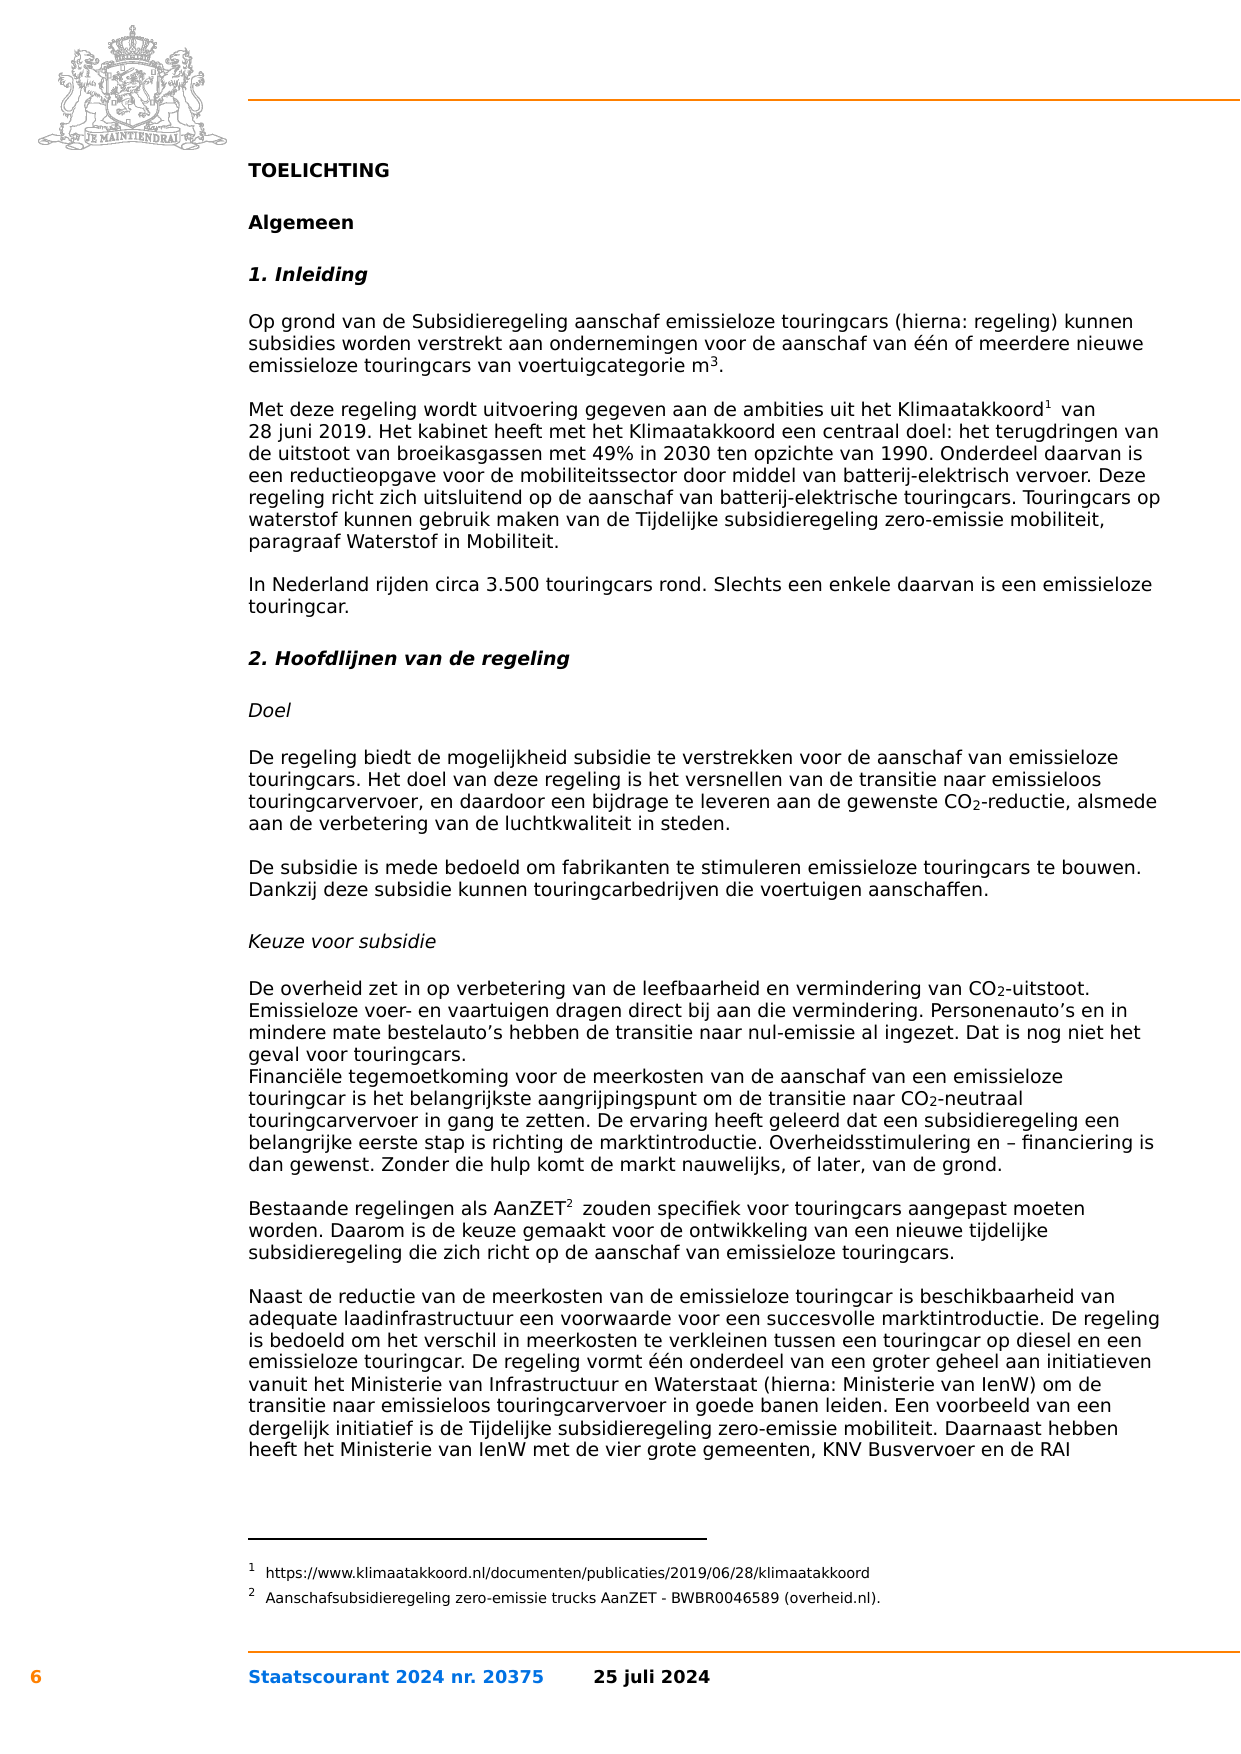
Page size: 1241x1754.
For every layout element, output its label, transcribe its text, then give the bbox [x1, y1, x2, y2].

picture [38, 25, 227, 150]
subtitle Doel [248, 700, 1163, 722]
subtitle TOELICHTING [248, 160, 1163, 182]
subtitle Algemeen [248, 212, 1163, 234]
text Op grond van de Subsidieregeling aanschaf emissieloze touringcars (hierna: regeling) kunnen subsidies worden verstrekt aan ondernemingen voor de aanschaf van één of meerdere nieuwe emissieloze touringcars van voertuigcategorie m3. [248, 311, 1163, 377]
text In Nederland rijden circa 3.500 touringcars rond. Slechts een enkele daarvan is een emissieloze touringcar. [248, 574, 1163, 618]
text Bestaande regelingen als AanZET zouden specifiek voor touringcars aangepast moeten worden. Daarom is de keuze gemaakt voor de ontwikkeling van een nieuwe tijdelijke subsidieregeling die zich richt op de aanschaf van emissieloze touringcars. [248, 1198, 1163, 1264]
text Financiële tegemoetkoming voor de meerkosten van de aanschaf van een emissieloze touringcar is het belangrijkste aangrijpingspunt om de transitie naar CO2-neutraal touringcarvervoer in gang te zetten. De ervaring heeft geleerd dat een subsidieregeling een belangrijke eerste stap is richting de marktintroductie. Overheidsstimulering en – financiering is dan gewenst. Zonder die hulp komt de markt nauwelijks, of later, van de grond. [248, 1066, 1163, 1176]
text https://www.klimaatakkoord.nl/documenten/publicaties/2019/06/28/klimaatakkoord [248, 1561, 1163, 1583]
text De overheid zet in op verbetering van de leefbaarheid en vermindering van CO2-uitstoot. Emissieloze voer- en vaartuigen dragen direct bij aan die vermindering. Personenauto’s en in mindere mate bestelauto’s hebben de transitie naar nul-emissie al ingezet. Dat is nog niet het geval voor touringcars. [248, 978, 1163, 1066]
text De regeling biedt de mogelijkheid subsidie te verstrekken voor de aanschaf van emissieloze touringcars. Het doel van deze regeling is het versnellen van de transitie naar emissieloos touringcarvervoer, en daardoor een bijdrage te leveren aan de gewenste CO2-reductie, alsmede aan de verbetering van de luchtkwaliteit in steden. [248, 747, 1163, 835]
subtitle 1. Inleiding [248, 264, 1163, 286]
subtitle Keuze voor subsidie [248, 931, 1163, 953]
text Naast de reductie van de meerkosten van de emissieloze touringcar is beschikbaarheid van adequate laadinfrastructuur een voorwaarde voor een succesvolle marktintroductie. De regeling is bedoeld om het verschil in meerkosten te verkleinen tussen een touringcar op diesel en een emissieloze touringcar. De regeling vormt één onderdeel van een groter geheel aan initiatieven vanuit het Ministerie van Infrastructuur en Waterstaat (hierna: Ministerie van IenW) om de transitie naar emissieloos touringcarvervoer in goede banen leiden. Een voorbeeld van een dergelijk initiatief is de Tijdelijke subsidieregeling zero-emissie mobiliteit. Daarnaast hebben heeft het Ministerie van IenW met de vier grote gemeenten, KNV Busvervoer en de RAI [248, 1286, 1163, 1461]
text Met deze regeling wordt uitvoering gegeven aan de ambities uit het Klimaatakkoord van 28 juni 2019. Het kabinet heeft met het Klimaatakkoord een centraal doel: het terugdringen van de uitstoot van broeikasgassen met 49% in 2030 ten opzichte van 1990. Onderdeel daarvan is een reductieopgave voor de mobiliteitssector door middel van batterij-elektrisch vervoer. Deze regeling richt zich uitsluitend op de aanschaf van batterij-elektrische touringcars. Touringcars op waterstof kunnen gebruik maken van de Tijdelijke subsidieregeling zero-emissie mobiliteit, paragraaf Waterstof in Mobiliteit. [248, 399, 1163, 552]
subtitle 2. Hoofdlijnen van de regeling [248, 648, 1163, 670]
text Aanschafsubsidieregeling zero-emissie trucks AanZET - BWBR0046589 (overheid.nl). [248, 1586, 1163, 1608]
text De subsidie is mede bedoeld om fabrikanten te stimuleren emissieloze touringcars te bouwen. Dankzij deze subsidie kunnen touringcarbedrijven die voertuigen aanschaffen. [248, 857, 1163, 901]
